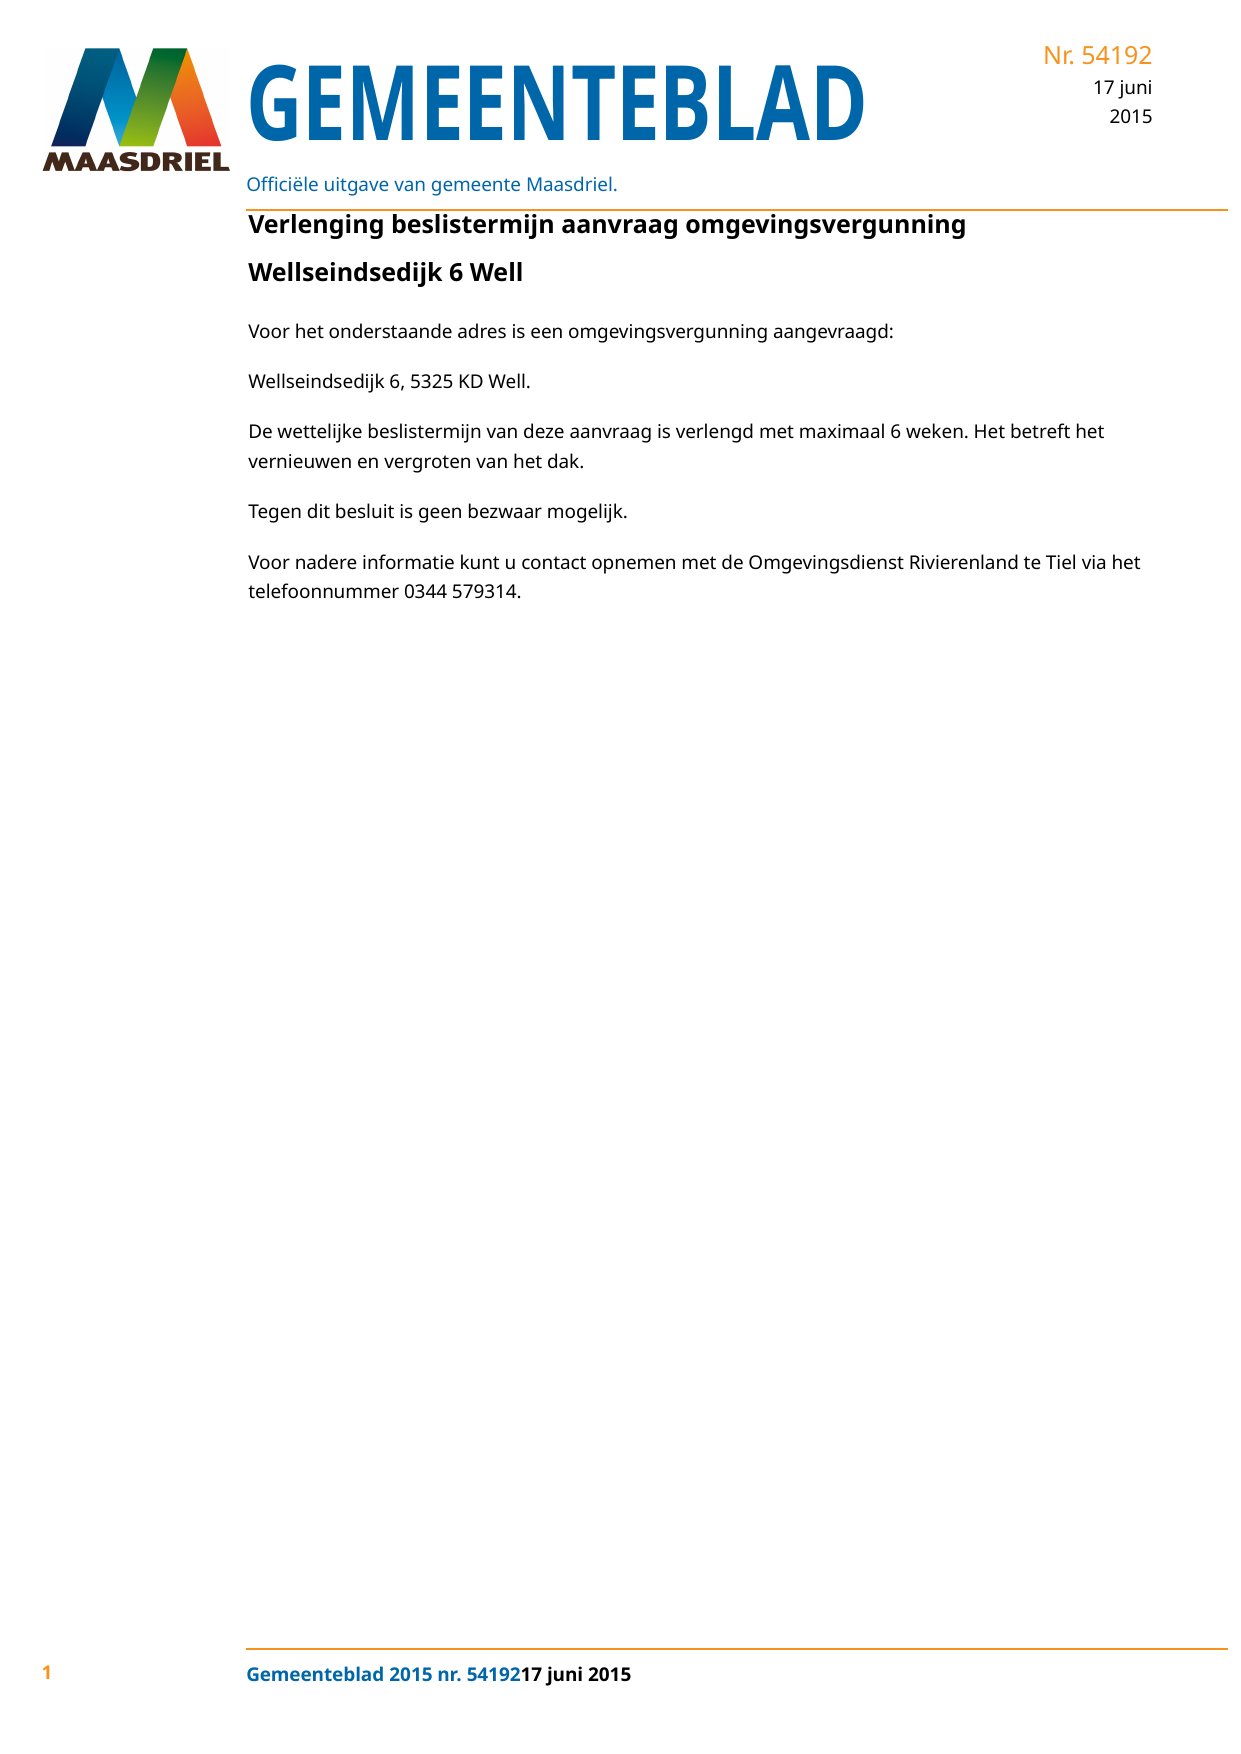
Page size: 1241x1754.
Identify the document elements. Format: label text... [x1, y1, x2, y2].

text Wellseindsedijk 6, 5325 KD Well. [248, 368, 1152, 394]
text Voor nadere informatie kunt u contact opnemen met de Omgevingsdienst Rivierenland te Tiel via het telefoonnummer 0344 579314. [248, 549, 1152, 604]
text Voor het onderstaande adres is een omgevingsvergunning aangevraagd: [248, 318, 1152, 344]
text Tegen dit besluit is geen bezwaar mogelijk. [248, 499, 1152, 524]
picture [41, 47, 231, 172]
text Verlenging beslistermijn aanvraag omgevingsvergunning Wellseindsedijk 6 Well [248, 211, 1152, 288]
text De wettelijke beslistermijn van deze aanvraag is verlengd met maximaal 6 weken. Het betreft het vernieuwen en vergroten van het dak. [248, 419, 1152, 474]
